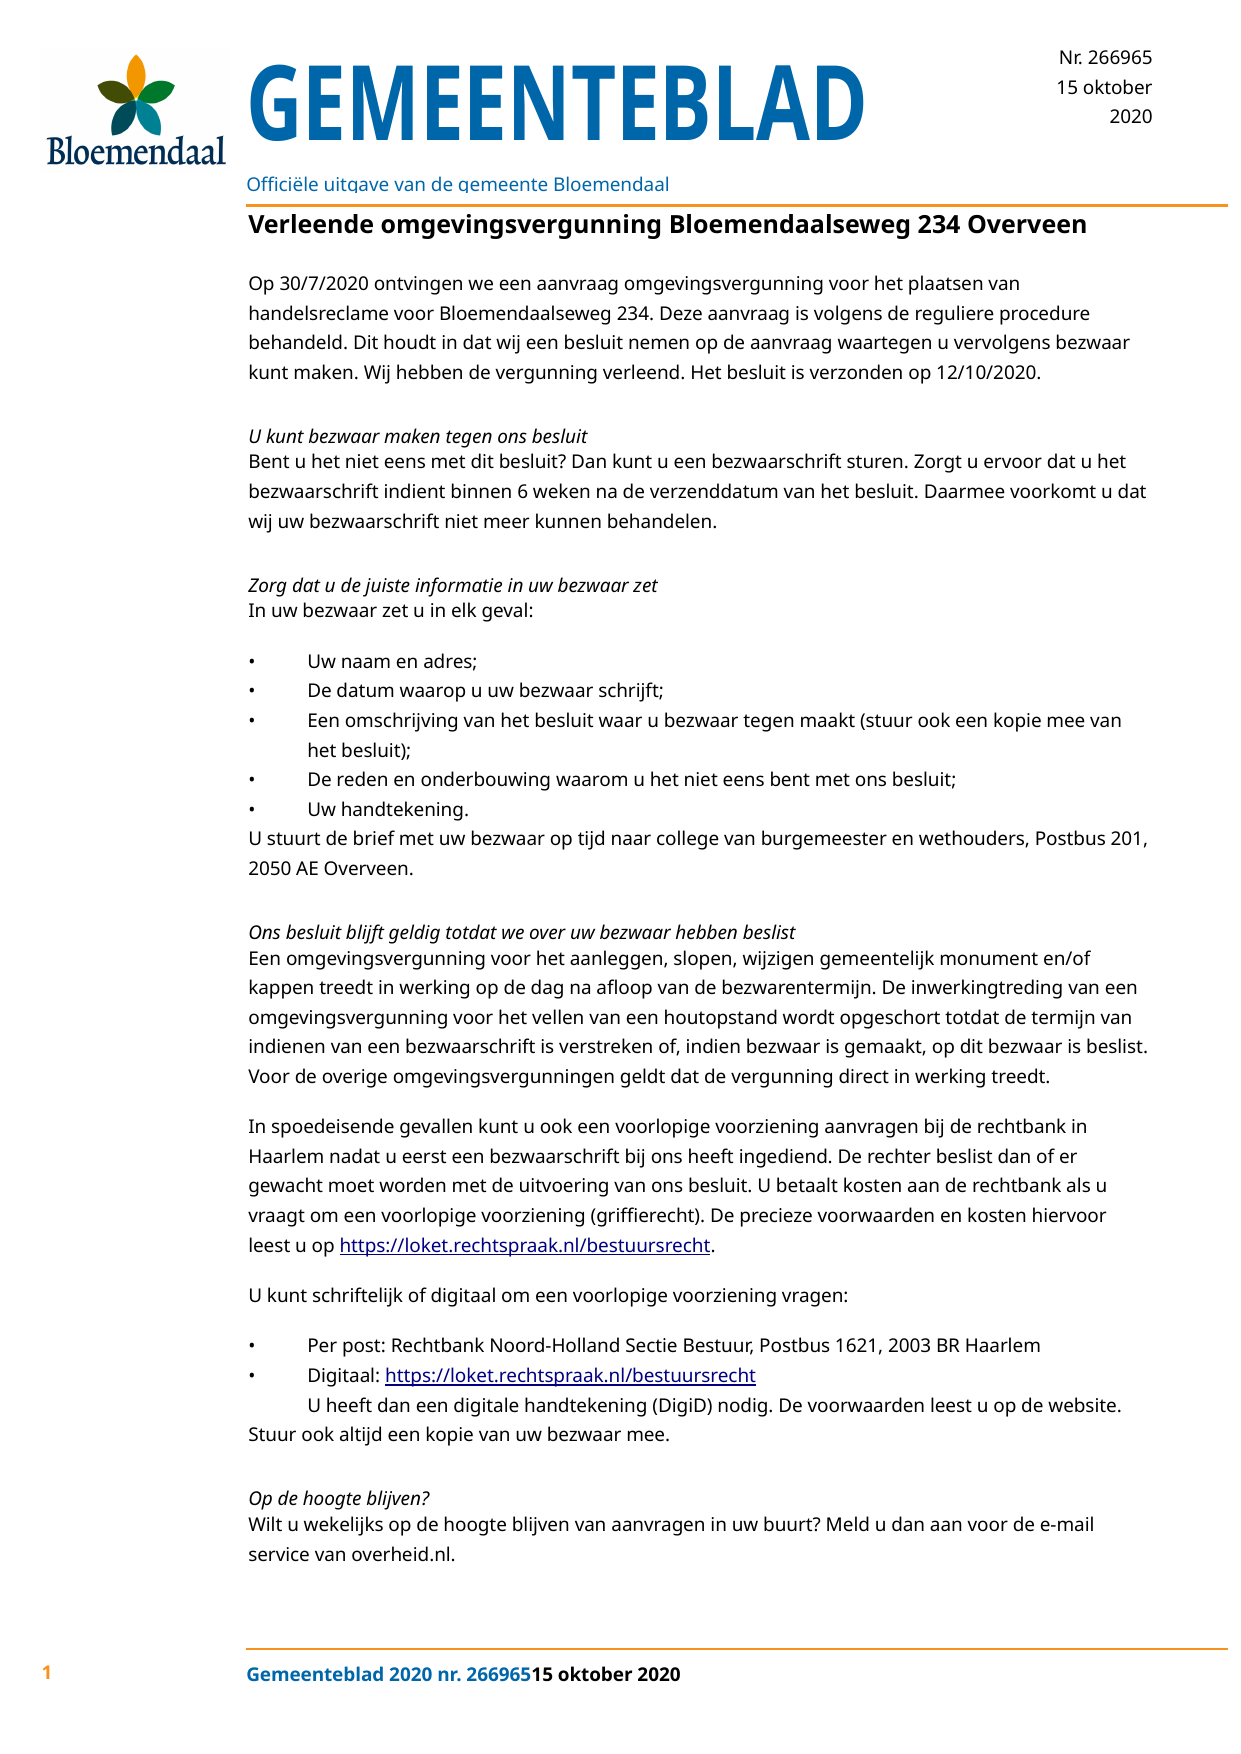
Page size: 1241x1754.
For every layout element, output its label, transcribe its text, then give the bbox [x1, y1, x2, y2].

text Bent u het niet eens met dit besluit? Dan kunt u een bezwaarschrift sturen. Zorgt u ervoor dat u het bezwaarschrift indient binnen 6 weken na de verzenddatum van het besluit. Daarmee voorkomt u dat wij uw bezwaarschrift niet meer kunnen behandelen. [248, 449, 1152, 534]
list Uw naam en adres; [248, 648, 1152, 674]
text U stuurt de brief met uw bezwaar op tijd naar college van burgemeester en wethouders, Postbus 201, 2050 AE Overveen. [248, 826, 1152, 881]
text U kunt schriftelijk of digitaal om een voorlopige voorziening vragen: [248, 1282, 1152, 1308]
text In uw bezwaar zet u in elk geval: [248, 598, 1152, 623]
list Digitaal: https://loket.rechtspraak.nl/bestuursrecht [248, 1362, 1152, 1388]
text In spoedeisende gevallen kunt u ook een voorlopige voorziening aanvragen bij de rechtbank in Haarlem nadat u eerst een bezwaarschrift bij ons heeft ingediend. De rechter beslist dan of er gewacht moet worden met de uitvoering van ons besluit. U betaalt kosten aan de rechtbank als u vraagt om een voorlopige voorziening (griffierecht). De precieze voorwaarden en kosten hiervoor leest u op https://loket.rechtspraak.nl/bestuursrecht. [248, 1113, 1152, 1258]
text Zorg dat u de juiste informatie in uw bezwaar zet [248, 572, 1152, 598]
text Stuur ook altijd een kopie van uw bezwaar mee. [248, 1421, 1152, 1447]
picture [41, 47, 231, 172]
text Een omgevingsvergunning voor het aanleggen, slopen, wijzigen gemeentelijk monument en/of kappen treedt in werking op de dag na afloop van de bezwarentermijn. De inwerkingtreding van een omgevingsvergunning voor het vellen van een houtopstand wordt opgeschort totdat de termijn van indienen van een bezwaarschrift is verstreken of, indien bezwaar is gemaakt, op dit bezwaar is beslist. Voor de overige omgevingsvergunningen geldt dat de vergunning direct in werking treedt. [248, 945, 1152, 1089]
text Op 30/7/2020 ontvingen we een aanvraag omgevingsvergunning voor het plaatsen van handelsreclame voor Bloemendaalseweg 234. Deze aanvraag is volgens de reguliere procedure behandeld. Dit houdt in dat wij een besluit nemen op de aanvraag waartegen u vervolgens bezwaar kunt maken. Wij hebben de vergunning verleend. Het besluit is verzonden op 12/10/2020. [248, 270, 1152, 385]
text Op de hoogte blijven? [248, 1485, 1152, 1511]
list De datum waarop u uw bezwaar schrijft; [248, 678, 1152, 703]
text Ons besluit blijft geldig totdat we over uw bezwaar hebben beslist [248, 919, 1152, 945]
text U kunt bezwaar maken tegen ons besluit [248, 423, 1152, 449]
list Een omschrijving van het besluit waar u bezwaar tegen maakt (stuur ook een kopie mee van het besluit); [248, 707, 1152, 762]
list U heeft dan een digitale handtekening (DigiD) nodig. De voorwaarden leest u op de website. [248, 1392, 1152, 1418]
list De reden en onderbouwing waarom u het niet eens bent met ons besluit; [248, 766, 1152, 792]
list Per post: Rechtbank Noord-Holland Sectie Bestuur, Postbus 1621, 2003 BR Haarlem [248, 1333, 1152, 1358]
list Uw handtekening. [248, 796, 1152, 822]
text Wilt u wekelijks op de hoogte blijven van aanvragen in uw buurt? Meld u dan aan voor de e-mail service van overheid.nl. [248, 1511, 1152, 1566]
text Verleende omgevingsvergunning Bloemendaalseweg 234 Overveen [248, 207, 1152, 241]
